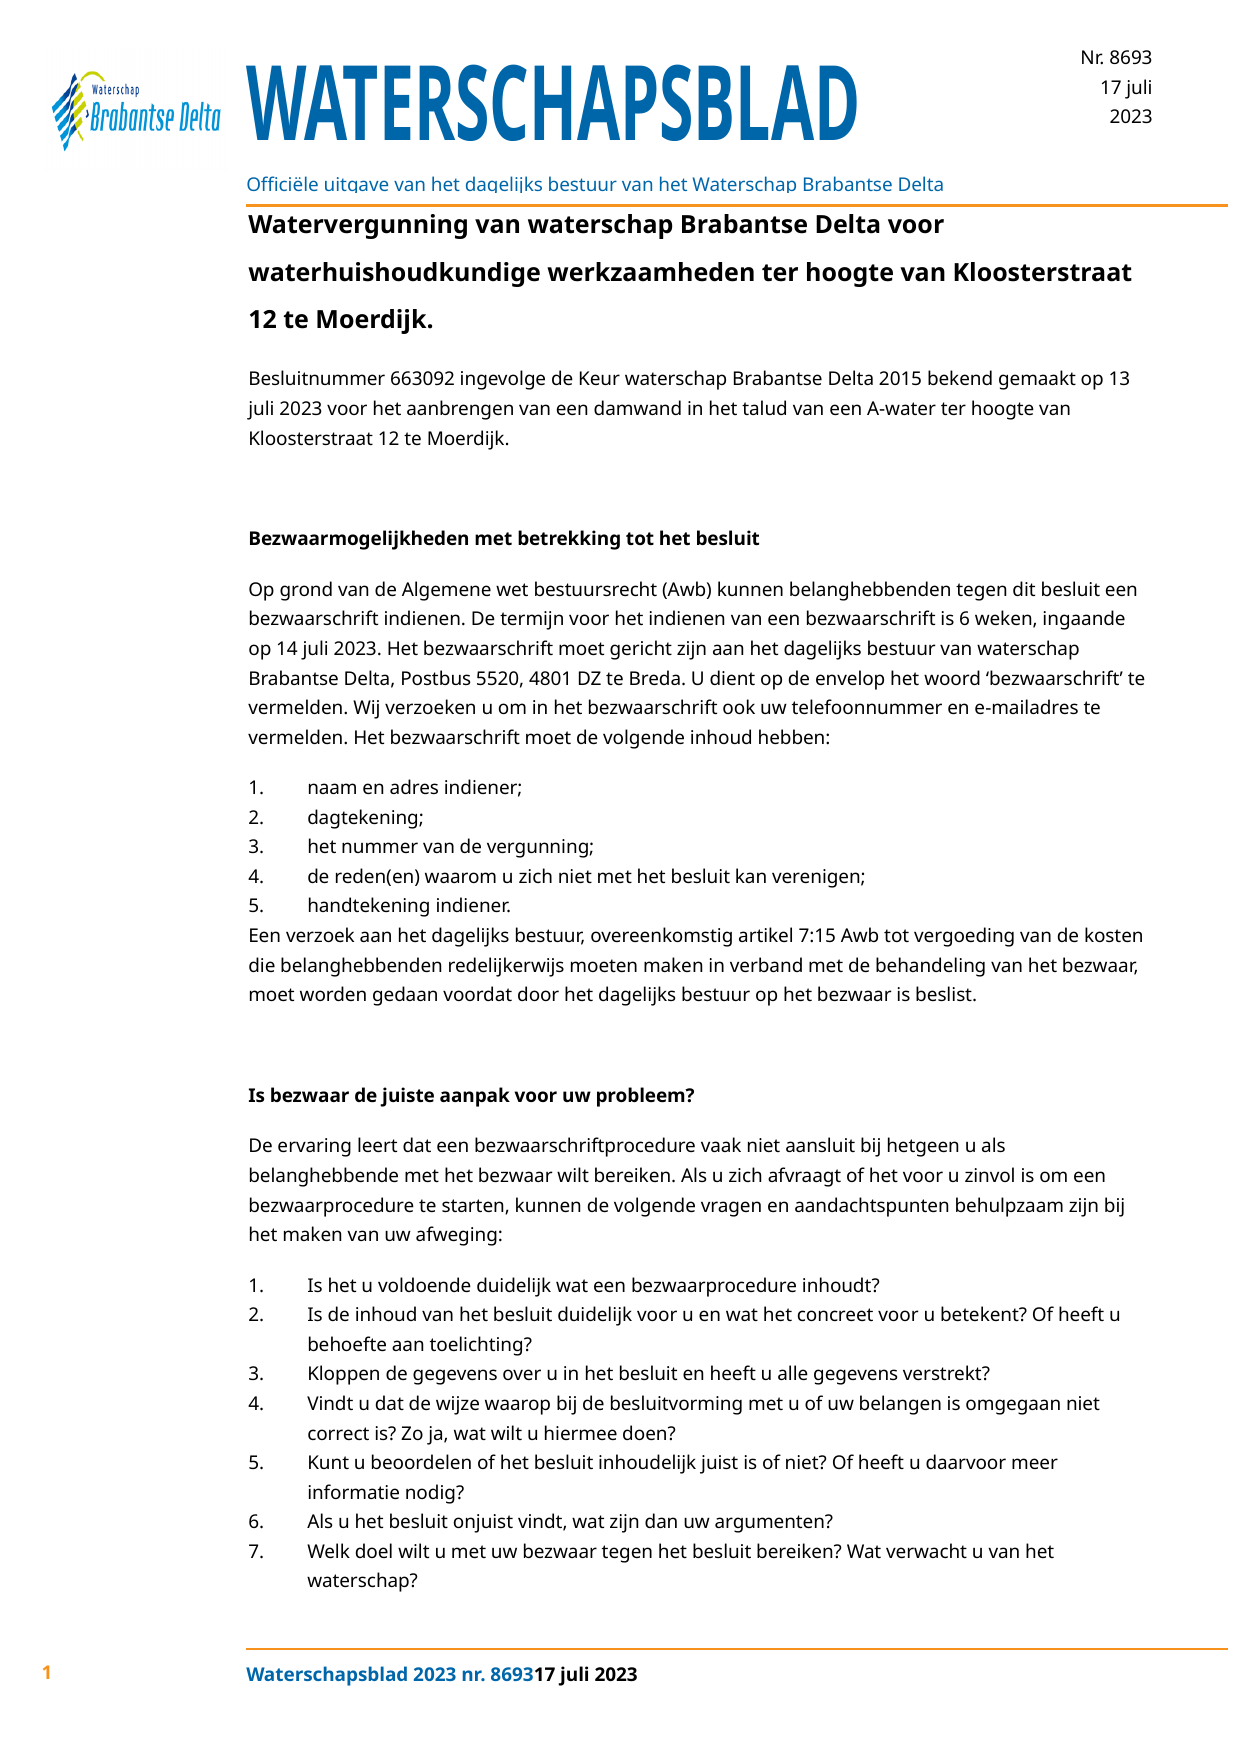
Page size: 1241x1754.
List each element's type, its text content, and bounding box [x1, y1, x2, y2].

list de reden(en) waarom u zich niet met het besluit kan verenigen; [248, 863, 1152, 889]
text Besluitnummer 663092 ingevolge de Keur waterschap Brabantse Delta 2015 bekend gemaakt op 13 juli 2023 voor het aanbrengen van een damwand in het talud van een A-water ter hoogte van Kloosterstraat 12 te Moerdijk. [248, 366, 1152, 450]
text Is bezwaar de juiste aanpak voor uw probleem? [248, 1082, 1152, 1108]
text De ervaring leert dat een bezwaarschriftprocedure vaak niet aansluit bij hetgeen u als belanghebbende met het bezwaar wilt bereiken. Als u zich afvraagt of het voor u zinvol is om een bezwaarprocedure te starten, kunnen de volgende vragen en aandachtspunten behulpzaam zijn bij het maken van uw afweging: [248, 1133, 1152, 1247]
list handtekening indiener. [248, 893, 1152, 918]
text Watervergunning van waterschap Brabantse Delta voor waterhuishoudkundige werkzaamheden ter hoogte van Kloosterstraat 12 te Moerdijk. [248, 207, 1152, 336]
list naam en adres indiener; [248, 774, 1152, 800]
list Vindt u dat de wijze waarop bij de besluitvorming met u of uw belangen is omgegaan niet correct is? Zo ja, wat wilt u hiermee doen? [248, 1390, 1152, 1445]
list Kloppen de gegevens over u in het besluit en heeft u alle gegevens verstrekt? [248, 1361, 1152, 1386]
list Kunt u beoordelen of het besluit inhoudelijk juist is of niet? Of heeft u daarvoor meer informatie nodig? [248, 1449, 1152, 1504]
text Bezwaarmogelijkheden met betrekking tot het besluit [248, 526, 1152, 551]
list het nummer van de vergunning; [248, 833, 1152, 859]
list Is het u voldoende duidelijk wat een bezwaarprocedure inhoudt? [248, 1272, 1152, 1297]
list Welk doel wilt u met uw bezwaar tegen het besluit bereiken? Wat verwacht u van het waterschap? [248, 1538, 1152, 1593]
list dagtekening; [248, 804, 1152, 829]
list Als u het besluit onjuist vindt, wat zijn dan uw argumenten? [248, 1508, 1152, 1534]
text Een verzoek aan het dagelijks bestuur, overeenkomstig artikel 7:15 Awb tot vergoeding van de kosten die belanghebbenden redelijkerwijs moeten maken in verband met de behandeling van het bezwaar, moet worden gedaan voordat door het dagelijks bestuur op het bezwaar is beslist. [248, 922, 1152, 1007]
list Is de inhoud van het besluit duidelijk voor u en wat het concreet voor u betekent? Of heeft u behoefte aan toelichting? [248, 1301, 1152, 1357]
text Op grond van de Algemene wet bestuursrecht (Awb) kunnen belanghebbenden tegen dit besluit een bezwaarschrift indienen. De termijn voor het indienen van een bezwaarschrift is 6 weken, ingaande op 14 juli 2023. Het bezwaarschrift moet gericht zijn aan het dagelijks bestuur van waterschap Brabantse Delta, Postbus 5520, 4801 DZ te Breda. U dient op de envelop het woord ‘bezwaarschrift’ te vermelden. Wij verzoeken u om in het bezwaarschrift ook uw telefoonnummer en e‑mailadres te vermelden. Het bezwaarschrift moet de volgende inhoud hebben: [248, 576, 1152, 749]
picture [41, 47, 231, 172]
